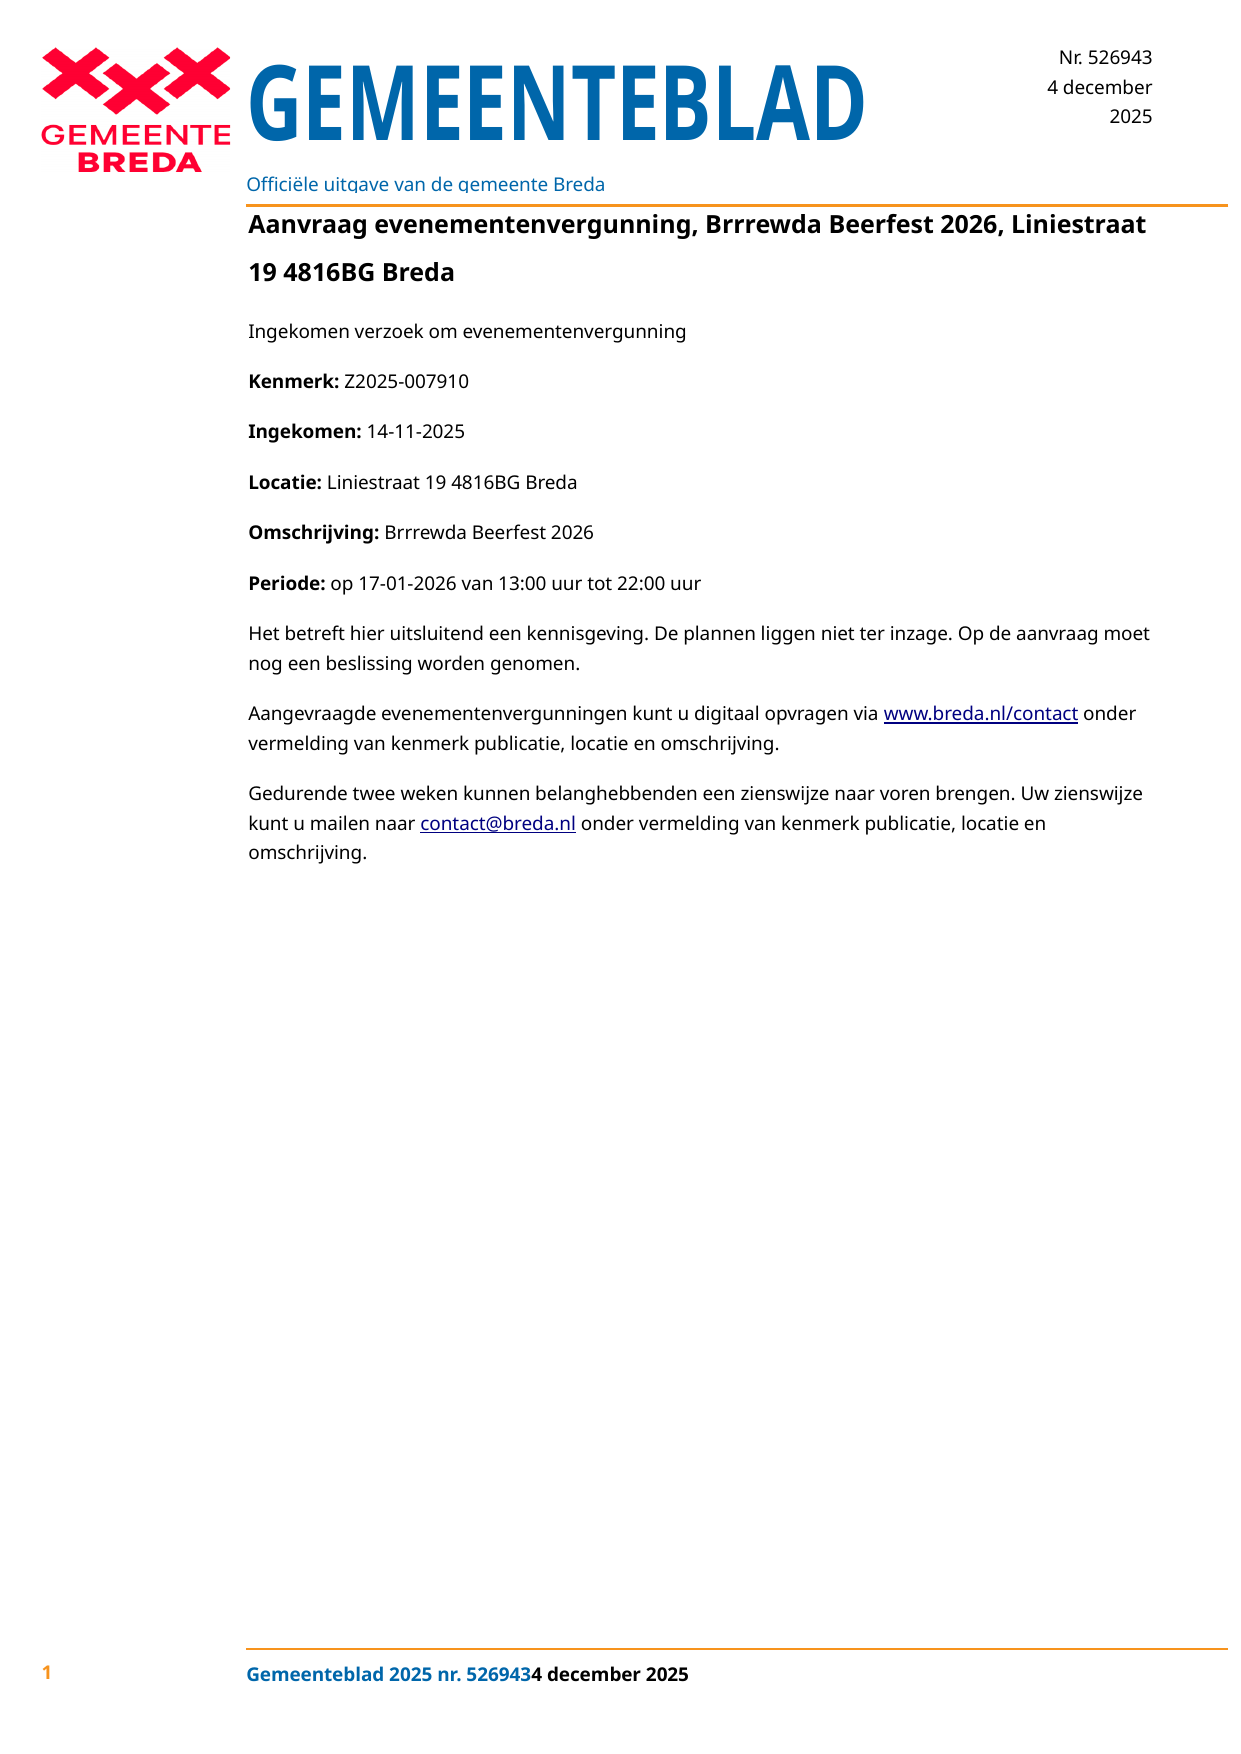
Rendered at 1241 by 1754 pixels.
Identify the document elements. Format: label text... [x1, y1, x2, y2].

text Ingekomen: 14-11-2025 [248, 419, 1152, 444]
text Aanvraag evenementenvergunning, Brrrewda Beerfest 2026, Liniestraat 19 4816BG Breda [248, 207, 1152, 288]
text Ingekomen verzoek om evenementenvergunning [248, 318, 1152, 344]
text Periode: op 17-01-2026 van 13:00 uur tot 22:00 uur [248, 570, 1152, 596]
text Het betreft hier uitsluitend een kennisgeving. De plannen liggen niet ter inzage. Op de aanvraag moet nog een beslissing worden genomen. [248, 620, 1152, 676]
text Omschrijving: Brrrewda Beerfest 2026 [248, 519, 1152, 545]
text Locatie: Liniestraat 19 4816BG Breda [248, 469, 1152, 495]
text Aangevraagde evenementenvergunningen kunt u digitaal opvragen via www.breda.nl/contact onder vermelding van kenmerk publicatie, locatie en omschrijving. [248, 700, 1152, 756]
text Gedurende twee weken kunnen belanghebbenden een zienswijze naar voren brengen. Uw zienswijze kunt u mailen naar contact@breda.nl onder vermelding van kenmerk publicatie, locatie en omschrijving. [248, 780, 1152, 865]
text Kenmerk: Z2025-007910 [248, 368, 1152, 394]
picture [41, 47, 231, 172]
